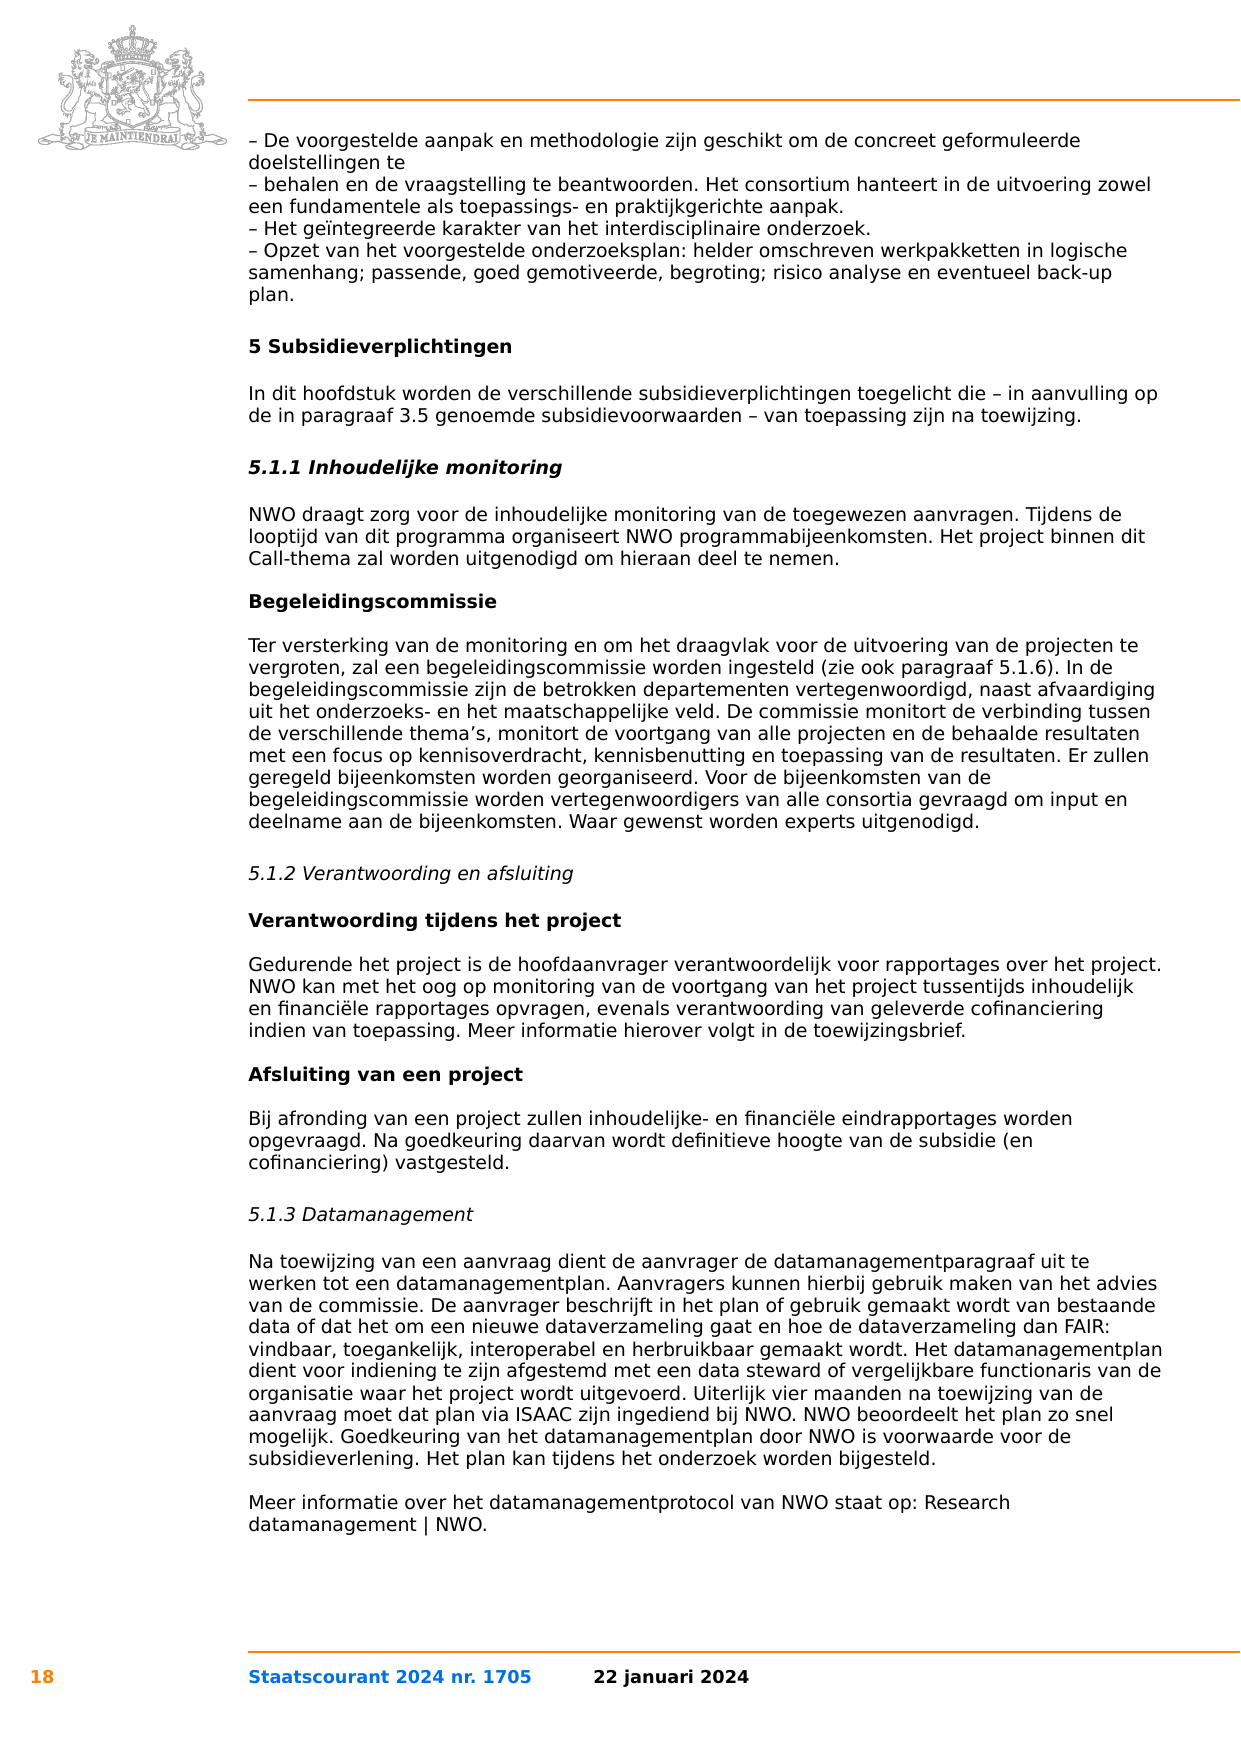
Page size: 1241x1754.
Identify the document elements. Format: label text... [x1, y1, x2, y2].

text – Het geïntegreerde karakter van het interdisciplinaire onderzoek. [248, 218, 1163, 240]
subtitle 5.1.2 Verantwoording en afsluiting [248, 863, 1163, 885]
text – Opzet van het voorgestelde onderzoeksplan: helder omschreven werkpakketten in logische samenhang; passende, goed gemotiveerde, begroting; risico analyse en eventueel back-up plan. [248, 240, 1163, 306]
text In dit hoofdstuk worden de verschillende subsidieverplichtingen toegelicht die – in aanvulling op de in paragraaf 3.5 genoemde subsidievoorwaarden – van toepassing zijn na toewijzing. [248, 383, 1163, 427]
text Ter versterking van de monitoring en om het draagvlak voor de uitvoering van de projecten te vergroten, zal een begeleidingscommissie worden ingesteld (zie ook paragraaf 5.1.6). In de begeleidingscommissie zijn de betrokken departementen vertegenwoordigd, naast afvaardiging uit het onderzoeks- en het maatschappelijke veld. De commissie monitort de verbinding tussen de verschillende thema’s, monitort de voortgang van alle projecten en de behaalde resultaten met een focus op kennisoverdracht, kennisbenutting en toepassing van de resultaten. Er zullen geregeld bijeenkomsten worden georganiseerd. Voor de bijeenkomsten van de begeleidingscommissie worden vertegenwoordigers van alle consortia gevraagd om input en deelname aan de bijeenkomsten. Waar gewenst worden experts uitgenodigd. [248, 635, 1163, 833]
text Bij afronding van een project zullen inhoudelijke- en financiële eindrapportages worden opgevraagd. Na goedkeuring daarvan wordt definitieve hoogte van de subsidie (en cofinanciering) vastgesteld. [248, 1108, 1163, 1173]
subtitle Begeleidingscommissie [248, 591, 1163, 613]
text Meer informatie over het datamanagementprotocol van NWO staat op: Research datamanagement | NWO. [248, 1492, 1163, 1536]
subtitle 5.1.1 Inhoudelijke monitoring [248, 457, 1163, 479]
text Na toewijzing van een aanvraag dient de aanvrager de datamanagementparagraaf uit te werken tot een datamanagementplan. Aanvragers kunnen hierbij gebruik maken van het advies van de commissie. De aanvrager beschrijft in het plan of gebruik gemaakt wordt van bestaande data of dat het om een nieuwe dataverzameling gaat en hoe de dataverzameling dan FAIR: vindbaar, toegankelijk, interoperabel en herbruikbaar gemaakt wordt. Het datamanagementplan dient voor indiening te zijn afgestemd met een data steward of vergelijkbare functionaris van de organisatie waar het project wordt uitgevoerd. Uiterlijk vier maanden na toewijzing van de aanvraag moet dat plan via ISAAC zijn ingediend bij NWO. NWO beoordeelt het plan zo snel mogelijk. Goedkeuring van het datamanagementplan door NWO is voorwaarde voor de subsidieverlening. Het plan kan tijdens het onderzoek worden bijgesteld. [248, 1251, 1163, 1470]
subtitle 5.1.3 Datamanagement [248, 1203, 1163, 1226]
text NWO draagt zorg voor de inhoudelijke monitoring van de toegewezen aanvragen. Tijdens de looptijd van dit programma organiseert NWO programmabijeenkomsten. Het project binnen dit Call-thema zal worden uitgenodigd om hieraan deel te nemen. [248, 504, 1163, 569]
subtitle Verantwoording tijdens het project [248, 910, 1163, 932]
text Gedurende het project is de hoofdaanvrager verantwoordelijk voor rapportages over het project. NWO kan met het oog op monitoring van de voortgang van het project tussentijds inhoudelijk en financiële rapportages opvragen, evenals verantwoording van geleverde cofinanciering indien van toepassing. Meer informatie hierover volgt in de toewijzingsbrief. [248, 954, 1163, 1042]
subtitle 5 Subsidieverplichtingen [248, 336, 1163, 358]
picture [38, 25, 227, 150]
text – behalen en de vraagstelling te beantwoorden. Het consortium hanteert in de uitvoering zowel een fundamentele als toepassings- en praktijkgerichte aanpak. [248, 174, 1163, 218]
text – De voorgestelde aanpak en methodologie zijn geschikt om de concreet geformuleerde doelstellingen te [248, 130, 1163, 174]
subtitle Afsluiting van een project [248, 1064, 1163, 1086]
